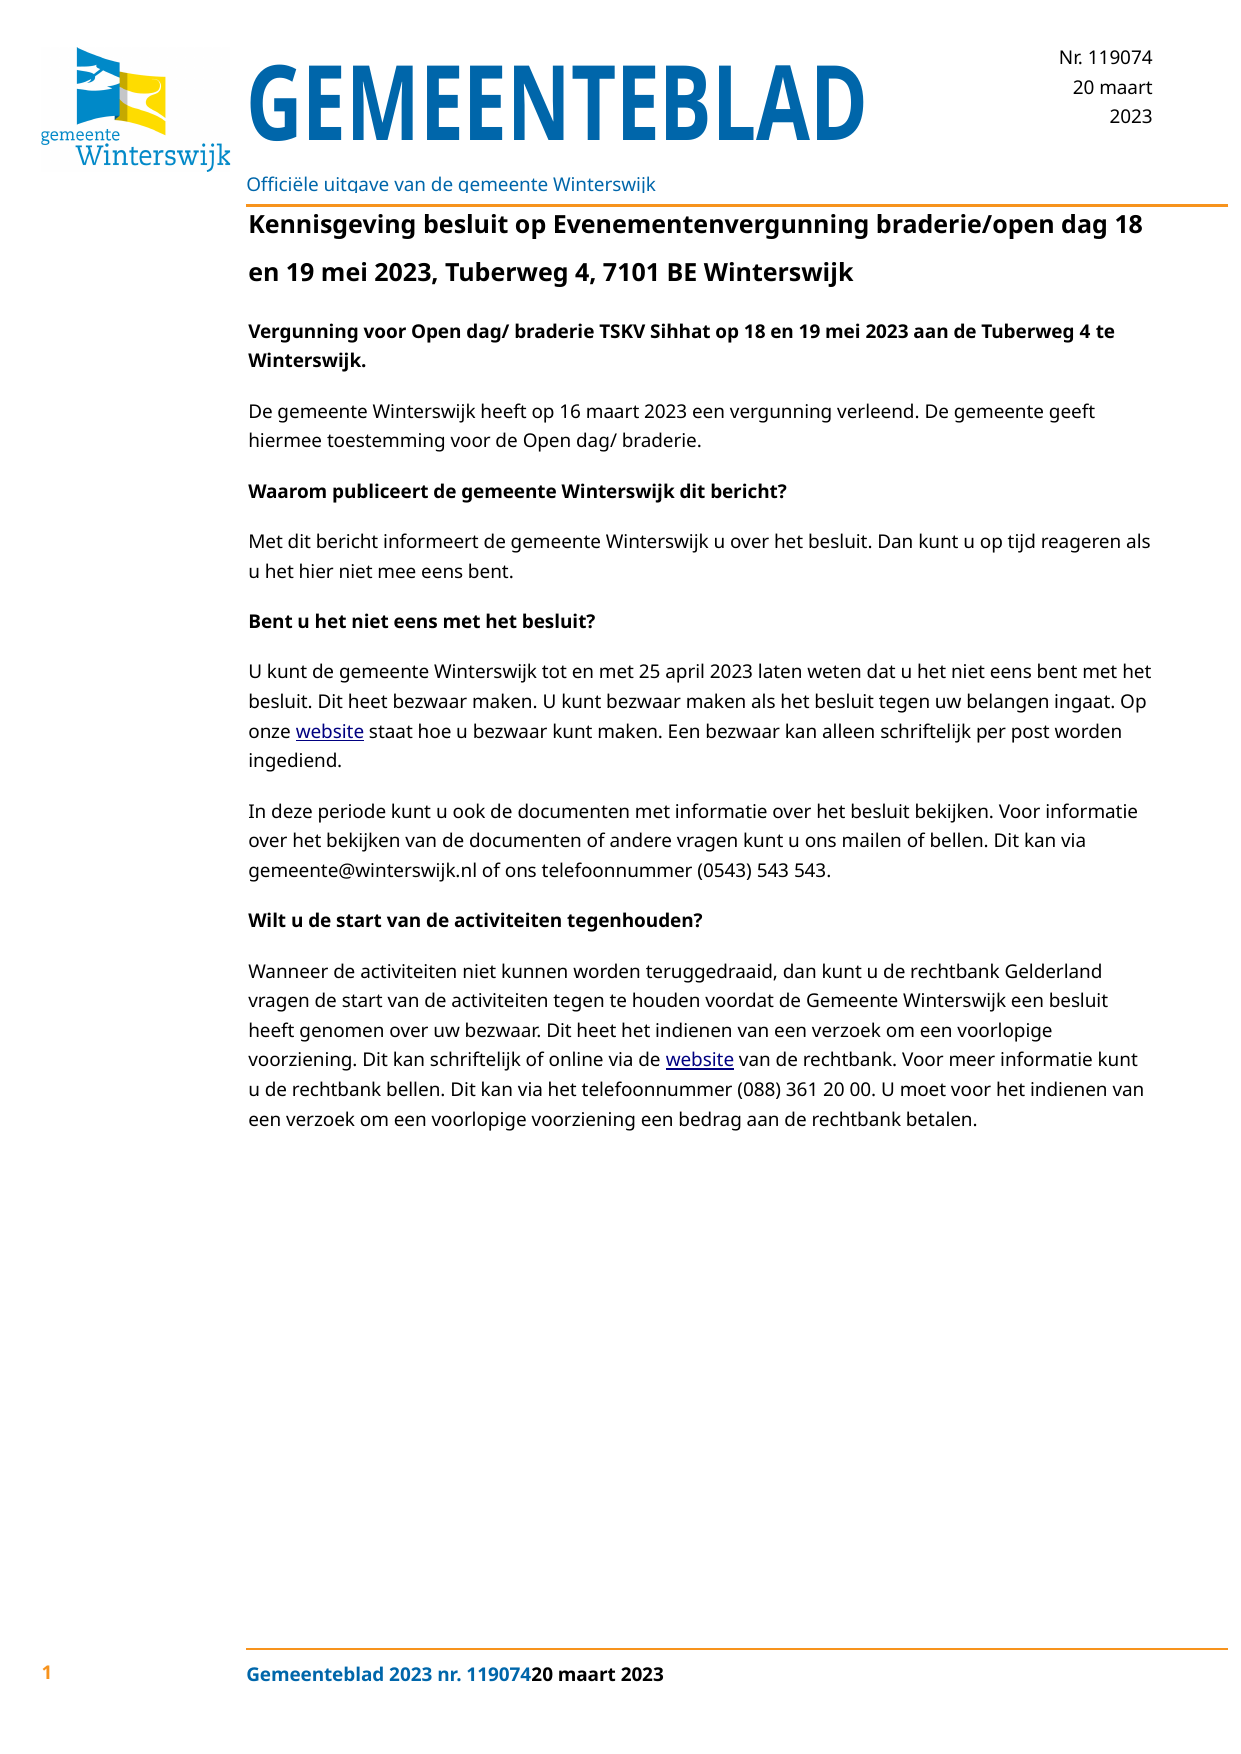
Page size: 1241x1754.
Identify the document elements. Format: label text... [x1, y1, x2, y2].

text Wilt u de start van de activiteiten tegenhouden? [248, 907, 1152, 933]
text Wanneer de activiteiten niet kunnen worden teruggedraaid, dan kunt u de rechtbank Gelderland vragen de start van de activiteiten tegen te houden voordat de Gemeente Winterswijk een besluit heeft genomen over uw bezwaar. Dit heet het indienen van een verzoek om een voorlopige voorziening. Dit kan schriftelijk of online via de website van de rechtbank. Voor meer informatie kunt u de rechtbank bellen. Dit kan via het telefoonnummer (088) 361 20 00. U moet voor het indienen van een verzoek om een voorlopige voorziening een bedrag aan de rechtbank betalen. [248, 958, 1152, 1132]
picture [41, 47, 231, 172]
text In deze periode kunt u ook de documenten met informatie over het besluit bekijken. Voor informatie over het bekijken van de documenten of andere vragen kunt u ons mailen of bellen. Dit kan via gemeente@winterswijk.nl of ons telefoonnummer (0543) 543 543. [248, 798, 1152, 883]
text Bent u het niet eens met het besluit? [248, 608, 1152, 634]
text Met dit bericht informeert de gemeente Winterswijk u over het besluit. Dan kunt u op tijd reageren als u het hier niet mee eens bent. [248, 528, 1152, 584]
text De gemeente Winterswijk heeft op 16 maart 2023 een vergunning verleend. De gemeente geeft hiermee toestemming voor de Open dag/ braderie. [248, 398, 1152, 453]
text Waarom publiceert de gemeente Winterswijk dit bericht? [248, 478, 1152, 504]
text Kennisgeving besluit op Evenementenvergunning braderie/open dag 18 en 19 mei 2023, Tuberweg 4, 7101 BE Winterswijk [248, 207, 1152, 288]
text U kunt de gemeente Winterswijk tot en met 25 april 2023 laten weten dat u het niet eens bent met het besluit. Dit heet bezwaar maken. U kunt bezwaar maken als het besluit tegen uw belangen ingaat. Op onze website staat hoe u bezwaar kunt maken. Een bezwaar kan alleen schriftelijk per post worden ingediend. [248, 659, 1152, 773]
picture [225, 153, 231, 162]
text Vergunning voor Open dag/ braderie TSKV Sihhat op 18 en 19 mei 2023 aan de Tuberweg 4 te Winterswijk. [248, 318, 1152, 373]
